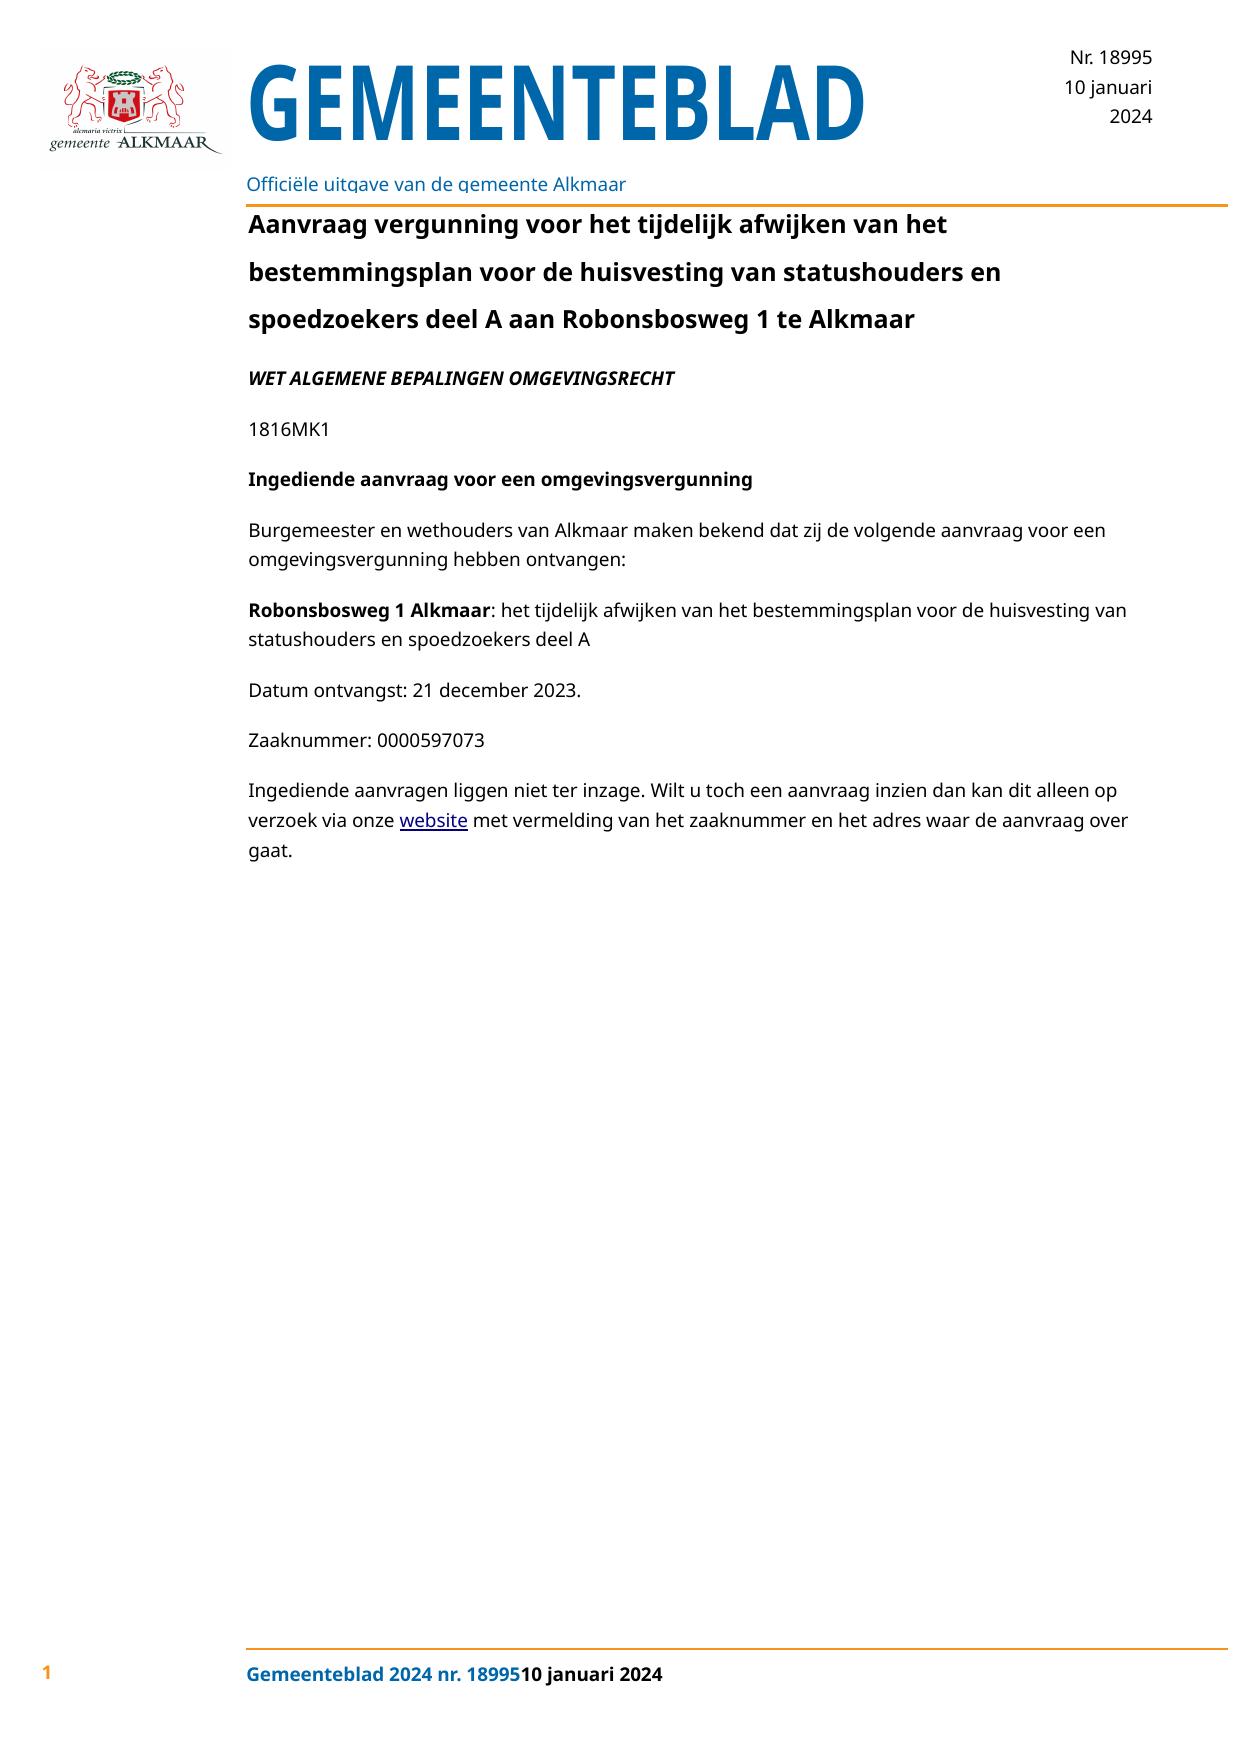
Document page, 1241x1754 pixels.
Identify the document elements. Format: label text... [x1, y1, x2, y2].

text Robonsbosweg 1 Alkmaar: het tijdelijk afwijken van het bestemmingsplan voor de huisvesting van statushouders en spoedzoekers deel A [248, 597, 1152, 652]
text Ingediende aanvraag voor een omgevingsvergunning [248, 466, 1152, 492]
text Zaaknummer: 0000597073 [248, 727, 1152, 753]
text WET ALGEMENE BEPALINGEN OMGEVINGSRECHT [248, 366, 1152, 391]
text Ingediende aanvragen liggen niet ter inzage. Wilt u toch een aanvraag inzien dan kan dit alleen op verzoek via onze website met vermelding van het zaaknummer en het adres waar de aanvraag over gaat. [248, 778, 1152, 862]
picture [41, 47, 231, 172]
text 1816MK1 [248, 416, 1152, 442]
text Burgemeester en wethouders van Alkmaar maken bekend dat zij de volgende aanvraag voor een omgevingsvergunning hebben ontvangen: [248, 517, 1152, 572]
text Aanvraag vergunning voor het tijdelijk afwijken van het bestemmingsplan voor de huisvesting van statushouders en spoedzoekers deel A aan Robonsbosweg 1 te Alkmaar [248, 207, 1152, 336]
text Datum ontvangst: 21 december 2023. [248, 677, 1152, 702]
